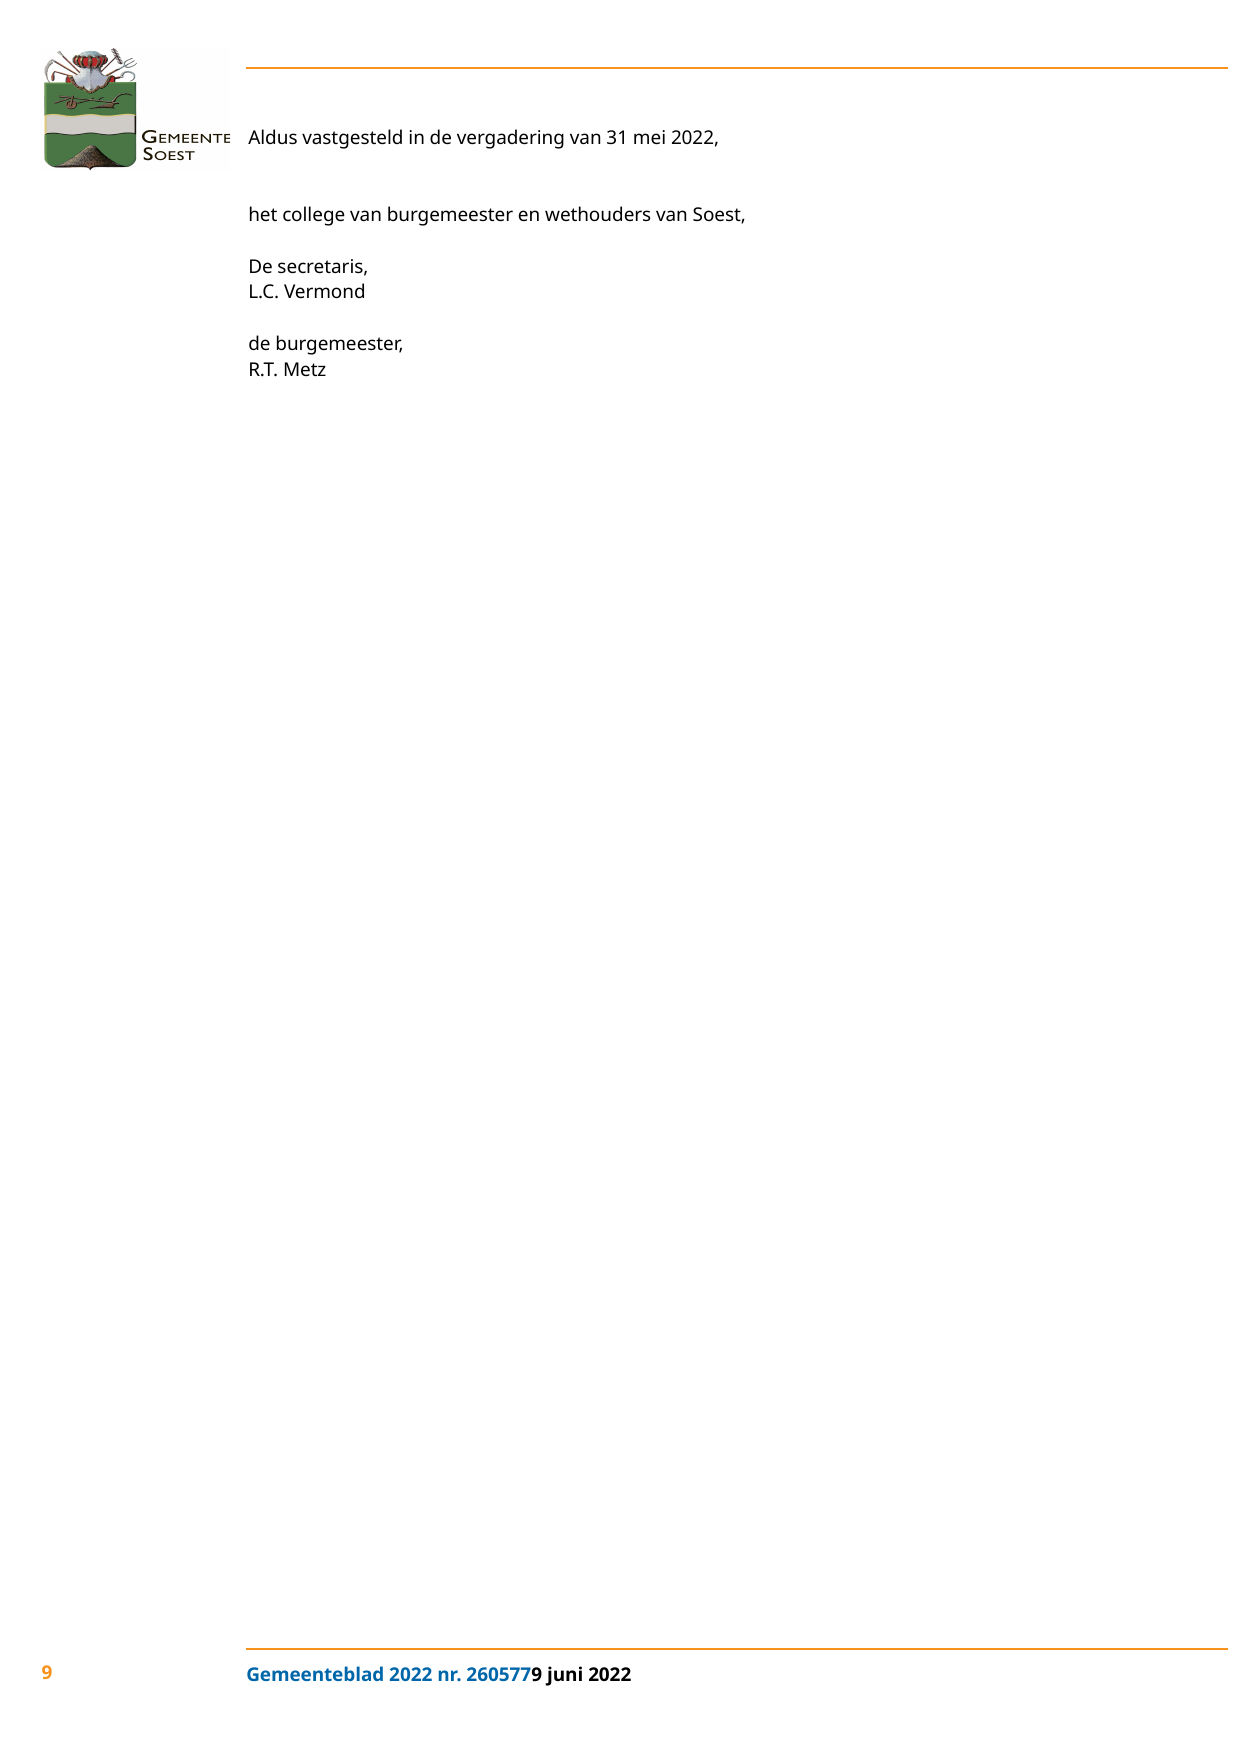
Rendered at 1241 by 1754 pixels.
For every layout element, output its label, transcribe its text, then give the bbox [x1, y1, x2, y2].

text L.C. Vermond [248, 279, 1152, 304]
text R.T. Metz [248, 356, 1152, 382]
picture [41, 47, 231, 172]
text de burgemeester, [248, 330, 1152, 356]
text De secretaris, [248, 253, 1152, 279]
text het college van burgemeester en wethouders van Soest, [248, 202, 1152, 227]
text Aldus vastgesteld in de vergadering van 31 mei 2022, [248, 124, 1152, 150]
